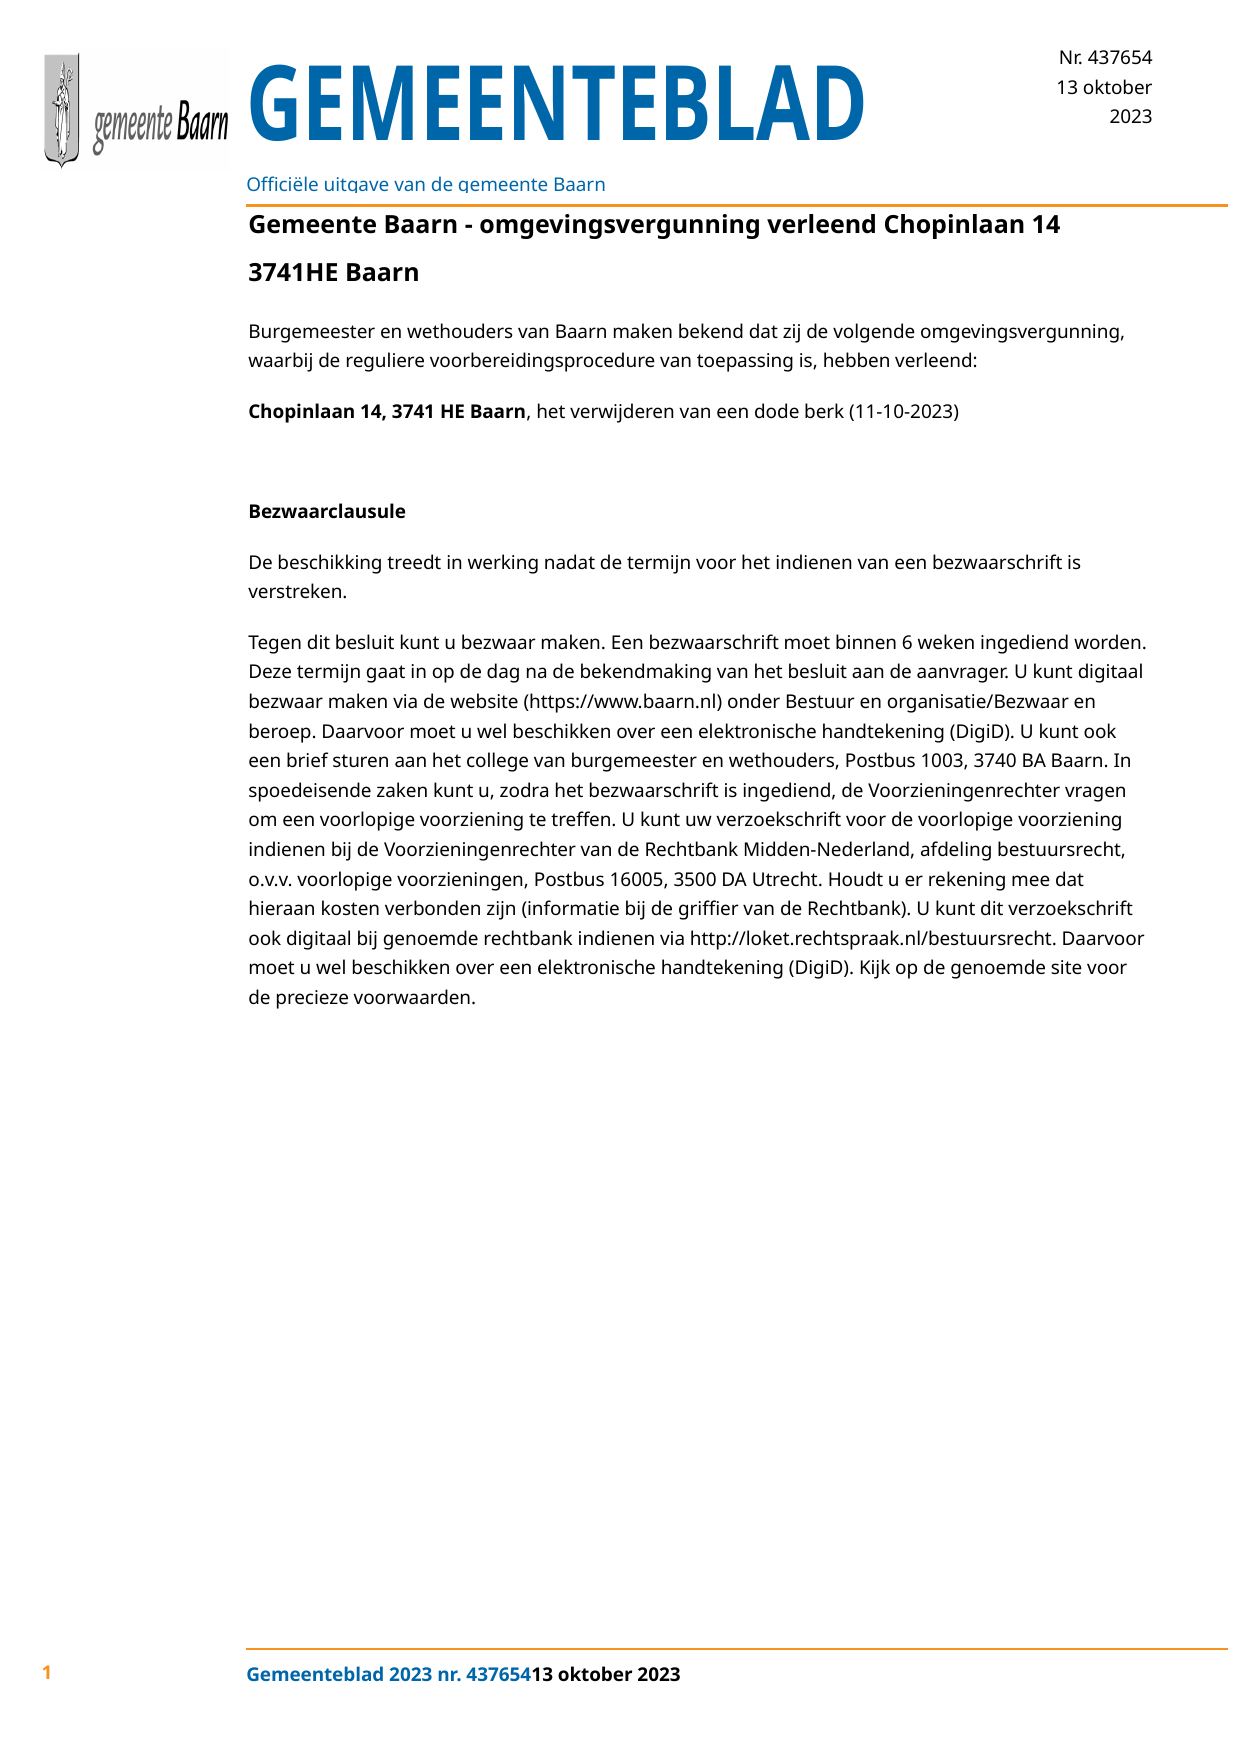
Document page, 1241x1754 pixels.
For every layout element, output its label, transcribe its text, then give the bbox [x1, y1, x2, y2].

text Tegen dit besluit kunt u bezwaar maken. Een bezwaarschrift moet binnen 6 weken ingediend worden. Deze termijn gaat in op de dag na de bekendmaking van het besluit aan de aanvrager. U kunt digitaal bezwaar maken via de website (https://www.baarn.nl) onder Bestuur en organisatie/Bezwaar en beroep. Daarvoor moet u wel beschikken over een elektronische handtekening (DigiD). U kunt ook een brief sturen aan het college van burgemeester en wethouders, Postbus 1003, 3740 BA Baarn. In spoedeisende zaken kunt u, zodra het bezwaarschrift is ingediend, de Voorzieningenrechter vragen om een voorlopige voorziening te treffen. U kunt uw verzoekschrift voor de voorlopige voorziening indienen bij de Voorzieningenrechter van de Rechtbank Midden-Nederland, afdeling bestuursrecht, o.v.v. voorlopige voorzieningen, Postbus 16005, 3500 DA Utrecht. Houdt u er rekening mee dat hieraan kosten verbonden zijn (informatie bij de griffier van de Rechtbank). U kunt dit verzoekschrift ook digitaal bij genoemde rechtbank indienen via http://loket.rechtspraak.nl/bestuursrecht. Daarvoor moet u wel beschikken over een elektronische handtekening (DigiD). Kijk op de genoemde site voor de precieze voorwaarden. [248, 629, 1152, 1010]
text Burgemeester en wethouders van Baarn maken bekend dat zij de volgende omgevingsvergunning, waarbij de reguliere voorbereidingsprocedure van toepassing is, hebben verleend: [248, 318, 1152, 373]
text Chopinlaan 14, 3741 HE Baarn, het verwijderen van een dode berk (11-10-2023) [248, 398, 1152, 424]
text Bezwaarclausule [248, 499, 1152, 524]
text De beschikking treedt in werking nadat de termijn voor het indienen van een bezwaarschrift is verstreken. [248, 549, 1152, 604]
picture [41, 47, 231, 172]
text Gemeente Baarn - omgevingsvergunning verleend Chopinlaan 14 3741HE Baarn [248, 207, 1152, 288]
